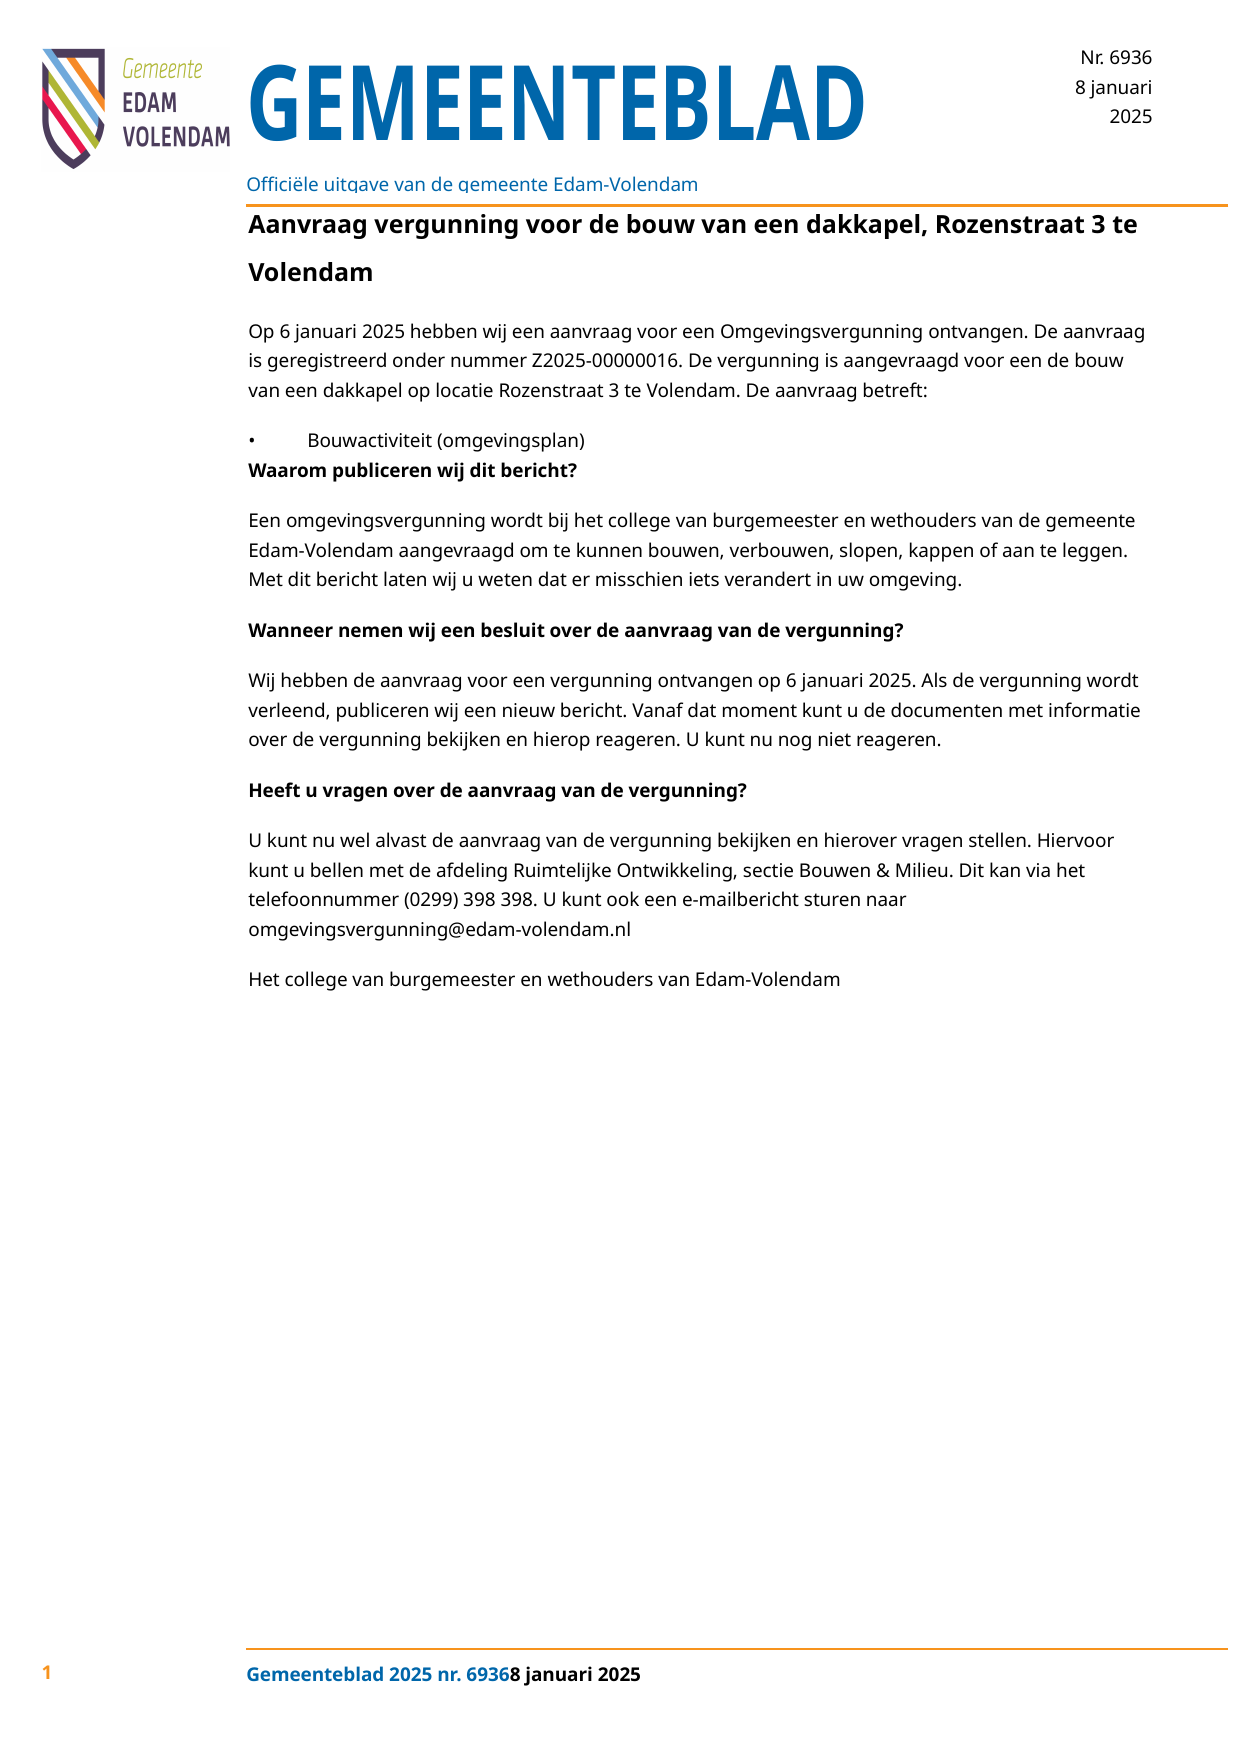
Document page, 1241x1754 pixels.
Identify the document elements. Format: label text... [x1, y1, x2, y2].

list Bouwactiviteit (omgevingsplan) [248, 427, 1152, 453]
text Op 6 januari 2025 hebben wij een aanvraag voor een Omgevingsvergunning ontvangen. De aanvraag is geregistreerd onder nummer Z2025-00000016. De vergunning is aangevraagd voor een de bouw van een dakkapel op locatie Rozenstraat 3 te Volendam. De aanvraag betreft: [248, 318, 1152, 403]
text Een omgevingsvergunning wordt bij het college van burgemeester en wethouders van de gemeente Edam-Volendam aangevraagd om te kunnen bouwen, verbouwen, slopen, kappen of aan te leggen. Met dit bericht laten wij u weten dat er misschien iets verandert in uw omgeving. [248, 507, 1152, 592]
text Waarom publiceren wij dit bericht? [248, 457, 1152, 483]
picture [41, 47, 231, 172]
text U kunt nu wel alvast de aanvraag van de vergunning bekijken en hierover vragen stellen. Hiervoor kunt u bellen met de afdeling Ruimtelijke Ontwikkeling, sectie Bouwen & Milieu. Dit kan via het telefoonnummer (0299) 398 398. U kunt ook een e-mailbericht sturen naar omgevingsvergunning@edam-volendam.nl [248, 827, 1152, 942]
text Aanvraag vergunning voor de bouw van een dakkapel, Rozenstraat 3 te Volendam [248, 207, 1152, 288]
text Wij hebben de aanvraag voor een vergunning ontvangen op 6 januari 2025. Als de vergunning wordt verleend, publiceren wij een nieuw bericht. Vanaf dat moment kunt u de documenten met informatie over de vergunning bekijken en hierop reageren. U kunt nu nog niet reageren. [248, 667, 1152, 752]
text Het college van burgemeester en wethouders van Edam-Volendam [248, 967, 1152, 992]
text Wanneer nemen wij een besluit over de aanvraag van de vergunning? [248, 617, 1152, 643]
text Heeft u vragen over de aanvraag van de vergunning? [248, 777, 1152, 803]
